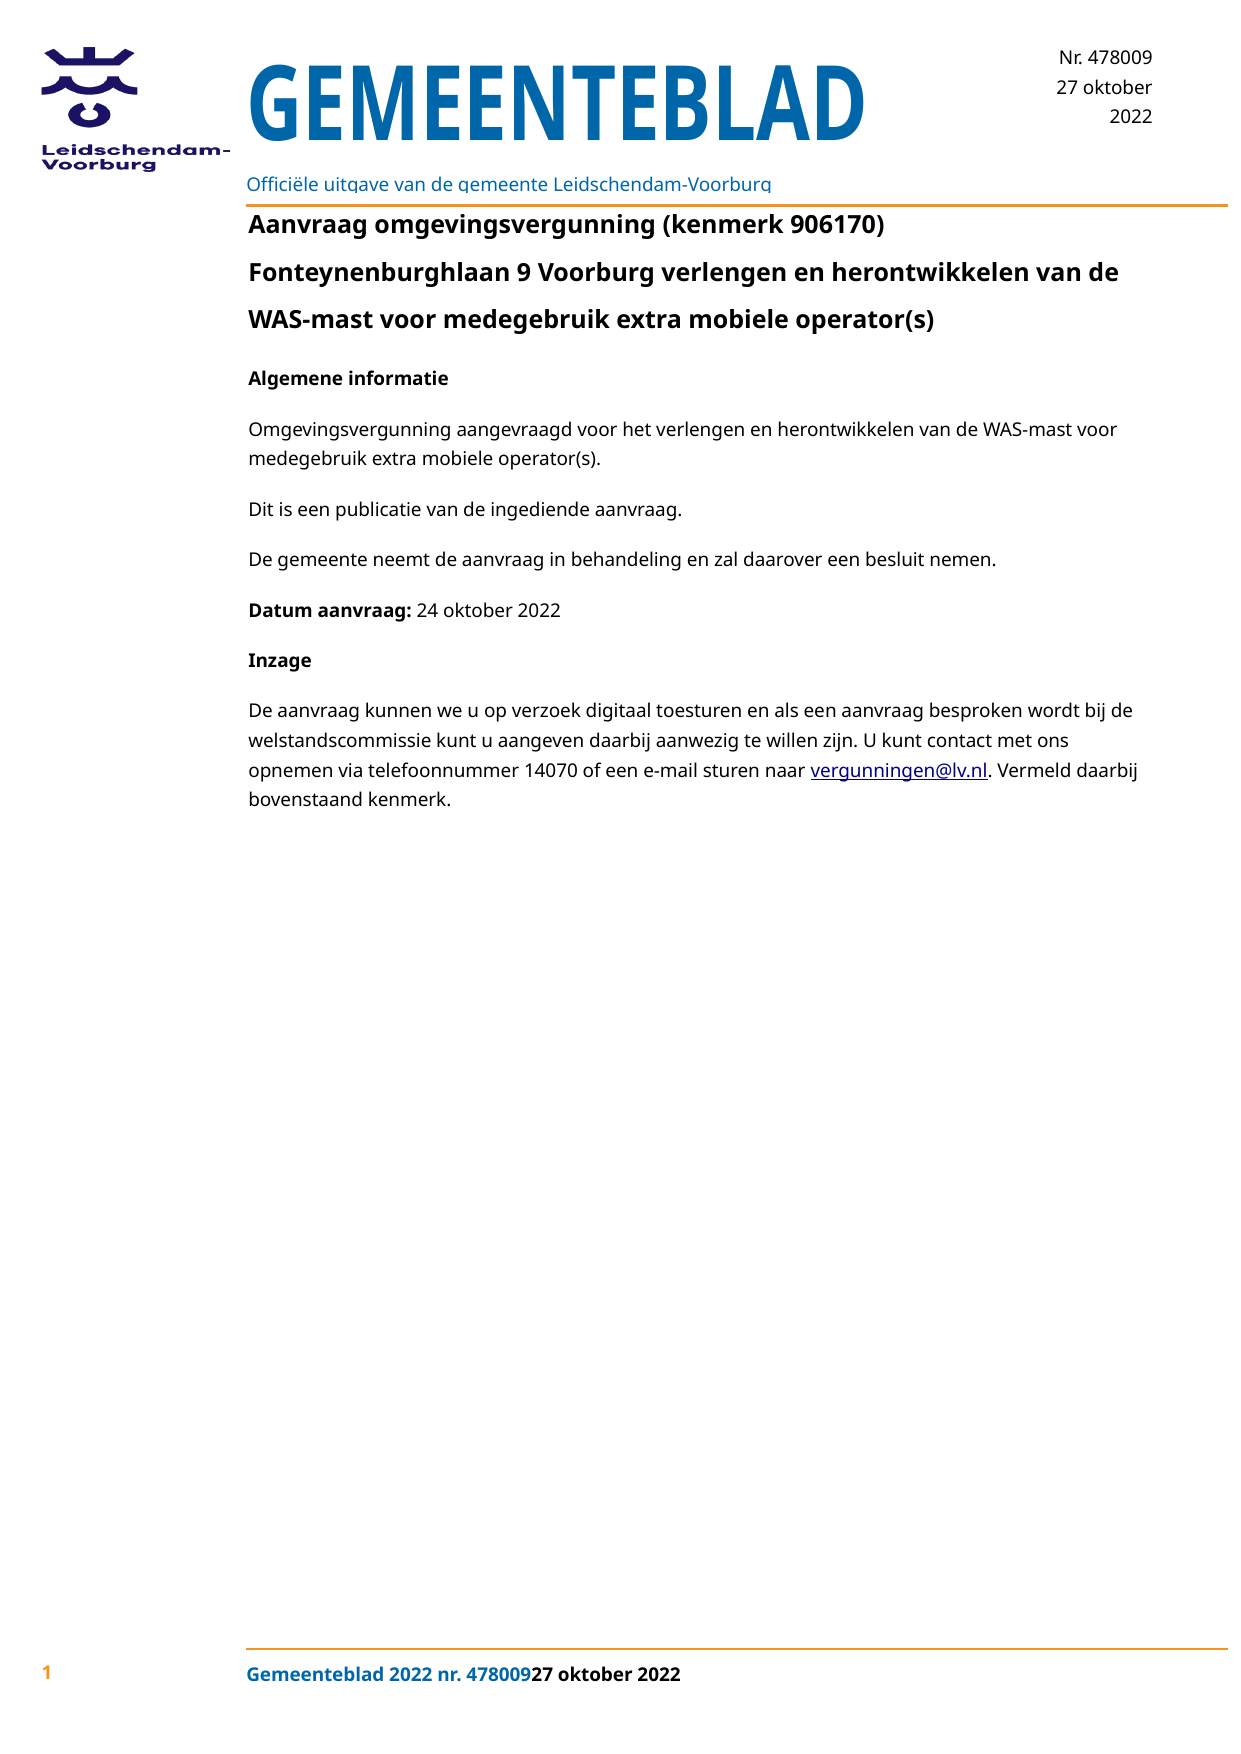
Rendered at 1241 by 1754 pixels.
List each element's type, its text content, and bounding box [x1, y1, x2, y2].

text Aanvraag omgevingsvergunning (kenmerk 906170) Fonteynenburghlaan 9 Voorburg verlengen en herontwikkelen van de WAS-mast voor medegebruik extra mobiele operator(s) [248, 207, 1152, 336]
text Dit is een publicatie van de ingediende aanvraag. [248, 496, 1152, 522]
text Omgevingsvergunning aangevraagd voor het verlengen en herontwikkelen van de WAS-mast voor medegebruik extra mobiele operator(s). [248, 416, 1152, 471]
text Inzage [248, 647, 1152, 673]
text Datum aanvraag: 24 oktober 2022 [248, 597, 1152, 622]
picture [41, 47, 231, 172]
text De aanvraag kunnen we u op verzoek digitaal toesturen en als een aanvraag besproken wordt bij de welstandscommissie kunt u aangeven daarbij aanwezig te willen zijn. U kunt contact met ons opnemen via telefoonnummer 14070 of een e-mail sturen naar vergunningen@lv.nl. Vermeld daarbij bovenstaand kenmerk. [248, 698, 1152, 812]
text Algemene informatie [248, 366, 1152, 391]
text De gemeente neemt de aanvraag in behandeling en zal daarover een besluit nemen. [248, 546, 1152, 572]
